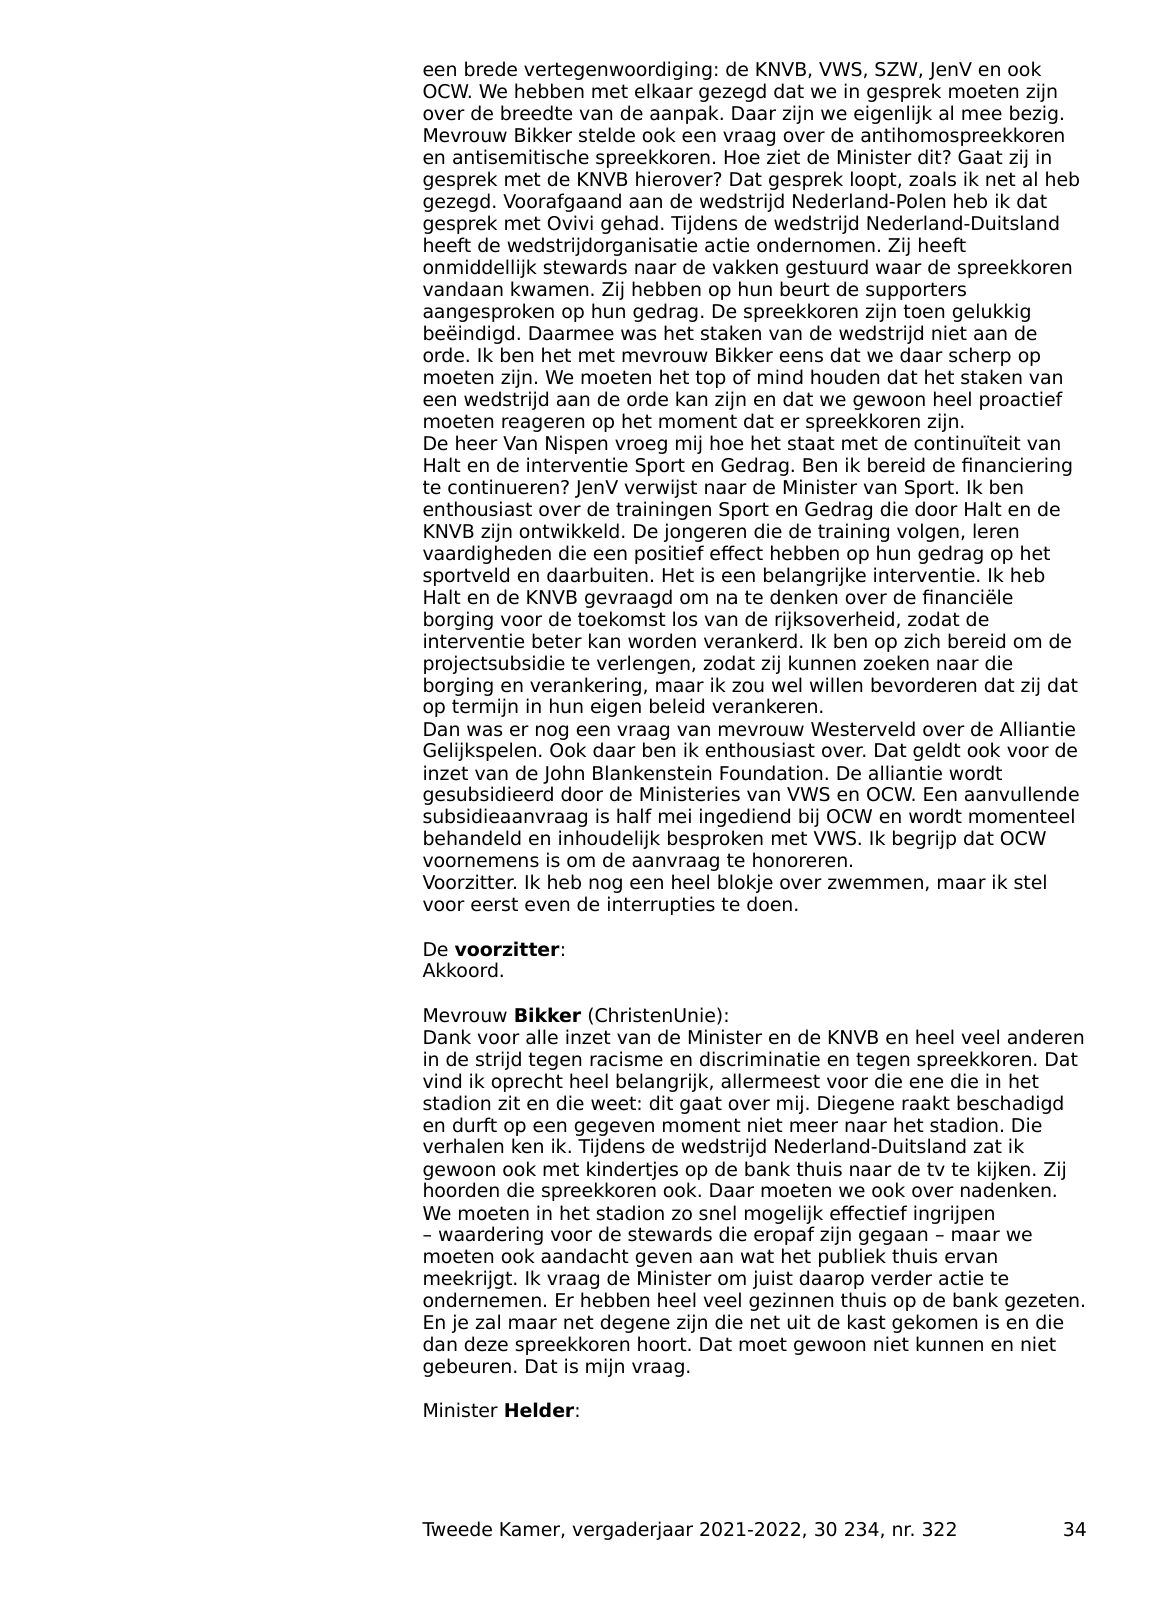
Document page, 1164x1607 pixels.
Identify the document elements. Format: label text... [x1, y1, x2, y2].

text een brede vertegenwoordiging: de KNVB, VWS, SZW, JenV en ook OCW. We hebben met elkaar gezegd dat we in gesprek moeten zijn over de breedte van de aanpak. Daar zijn we eigenlijk al mee bezig. [422, 59, 1087, 125]
text Minister Helder: [422, 1400, 1087, 1422]
text Dan was er nog een vraag van mevrouw Westerveld over de Alliantie Gelijkspelen. Ook daar ben ik enthousiast over. Dat geldt ook voor de inzet van de John Blankenstein Foundation. De alliantie wordt gesubsidieerd door de Ministeries van VWS en OCW. Een aanvullende subsidieaanvraag is half mei ingediend bij OCW en wordt momenteel behandeld en inhoudelijk besproken met VWS. Ik begrijp dat OCW voornemens is om de aanvraag te honoreren. [422, 718, 1087, 872]
text De heer Van Nispen vroeg mij hoe het staat met de continuïteit van Halt en de interventie Sport en Gedrag. Ben ik bereid de financiering te continueren? JenV verwijst naar de Minister van Sport. Ik ben enthousiast over de trainingen Sport en Gedrag die door Halt en de KNVB zijn ontwikkeld. De jongeren die de training volgen, leren vaardigheden die een positief effect hebben op hun gedrag op het sportveld en daarbuiten. Het is een belangrijke interventie. Ik heb Halt en de KNVB gevraagd om na te denken over de financiële borging voor de toekomst los van de rijksoverheid, zodat de interventie beter kan worden verankerd. Ik ben op zich bereid om de projectsubsidie te verlengen, zodat zij kunnen zoeken naar die borging en verankering, maar ik zou wel willen bevorderen dat zij dat op termijn in hun eigen beleid verankeren. [422, 433, 1087, 718]
text Akkoord. [422, 960, 1087, 982]
text Dank voor alle inzet van de Minister en de KNVB en heel veel anderen in de strijd tegen racisme en discriminatie en tegen spreekkoren. Dat vind ik oprecht heel belangrijk, allermeest voor die ene die in het stadion zit en die weet: dit gaat over mij. Diegene raakt beschadigd en durft op een gegeven moment niet meer naar het stadion. Die verhalen ken ik. Tijdens de wedstrijd Nederland-Duitsland zat ik gewoon ook met kindertjes op de bank thuis naar de tv te kijken. Zij hoorden die spreekkoren ook. Daar moeten we ook over nadenken. We moeten in het stadion zo snel mogelijk effectief ingrijpen – waardering voor de stewards die eropaf zijn gegaan – maar we moeten ook aandacht geven aan wat het publiek thuis ervan meekrijgt. Ik vraag de Minister om juist daarop verder actie te ondernemen. Er hebben heel veel gezinnen thuis op de bank gezeten. En je zal maar net degene zijn die net uit de kast gekomen is en die dan deze spreekkoren hoort. Dat moet gewoon niet kunnen en niet gebeuren. Dat is mijn vraag. [422, 1027, 1087, 1378]
text Voorzitter. Ik heb nog een heel blokje over zwemmen, maar ik stel voor eerst even de interrupties te doen. [422, 872, 1087, 916]
text Mevrouw Bikker stelde ook een vraag over de antihomospreekkoren en antisemitische spreekkoren. Hoe ziet de Minister dit? Gaat zij in gesprek met de KNVB hierover? Dat gesprek loopt, zoals ik net al heb gezegd. Voorafgaand aan de wedstrijd Nederland-Polen heb ik dat gesprek met Ovivi gehad. Tijdens de wedstrijd Nederland-Duitsland heeft de wedstrijdorganisatie actie ondernomen. Zij heeft onmiddellijk stewards naar de vakken gestuurd waar de spreekkoren vandaan kwamen. Zij hebben op hun beurt de supporters aangesproken op hun gedrag. De spreekkoren zijn toen gelukkig beëindigd. Daarmee was het staken van de wedstrijd niet aan de orde. Ik ben het met mevrouw Bikker eens dat we daar scherp op moeten zijn. We moeten het top of mind houden dat het staken van een wedstrijd aan de orde kan zijn en dat we gewoon heel proactief moeten reageren op het moment dat er spreekkoren zijn. [422, 125, 1087, 433]
text Mevrouw Bikker (ChristenUnie): [422, 1004, 1087, 1027]
text De voorzitter: [422, 938, 1087, 960]
